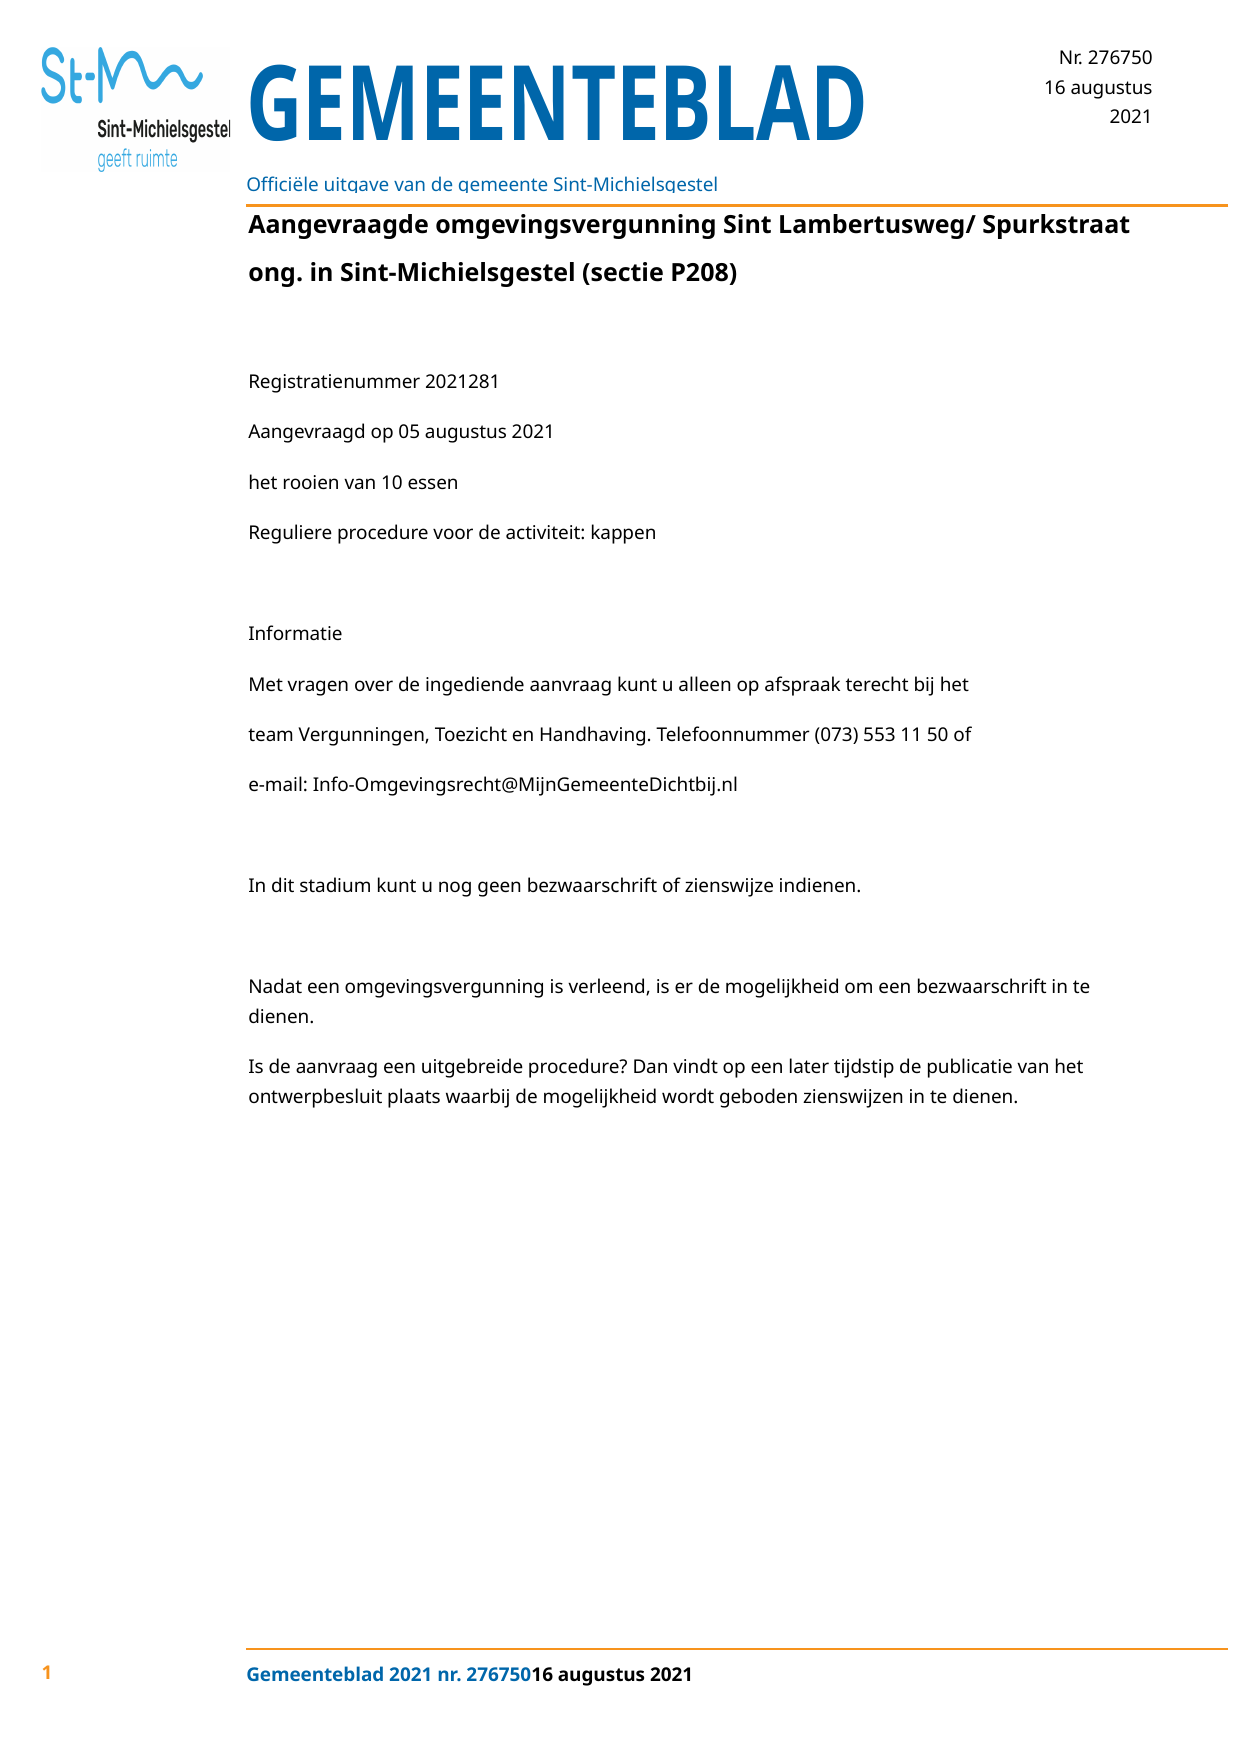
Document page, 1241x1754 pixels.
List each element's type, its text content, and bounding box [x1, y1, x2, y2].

text Informatie [248, 620, 1152, 646]
text e-mail: Info-Omgevingsrecht@MijnGemeenteDichtbij.nl [248, 772, 1152, 797]
text Met vragen over de ingediende aanvraag kunt u alleen op afspraak terecht bij het [248, 671, 1152, 697]
text Aangevraagd op 05 augustus 2021 [248, 419, 1152, 444]
text het rooien van 10 essen [248, 469, 1152, 495]
text Aangevraagde omgevingsvergunning Sint Lambertusweg/ Spurkstraat ong. in Sint-Michielsgestel (sectie P208) [248, 207, 1152, 288]
text In dit stadium kunt u nog geen bezwaarschrift of zienswijze indienen. [248, 872, 1152, 898]
text Is de aanvraag een uitgebreide procedure? Dan vindt op een later tijdstip de publicatie van het ontwerpbesluit plaats waarbij de mogelijkheid wordt geboden zienswijzen in te dienen. [248, 1053, 1152, 1109]
text Nadat een omgevingsvergunning is verleend, is er de mogelijkheid om een bezwaarschrift in te dienen. [248, 973, 1152, 1029]
picture [41, 47, 231, 172]
text team Vergunningen, Toezicht en Handhaving. Telefoonnummer (073) 553 11 50 of [248, 721, 1152, 747]
text Registratienummer 2021281 [248, 368, 1152, 394]
text Reguliere procedure voor de activiteit: kappen [248, 519, 1152, 545]
